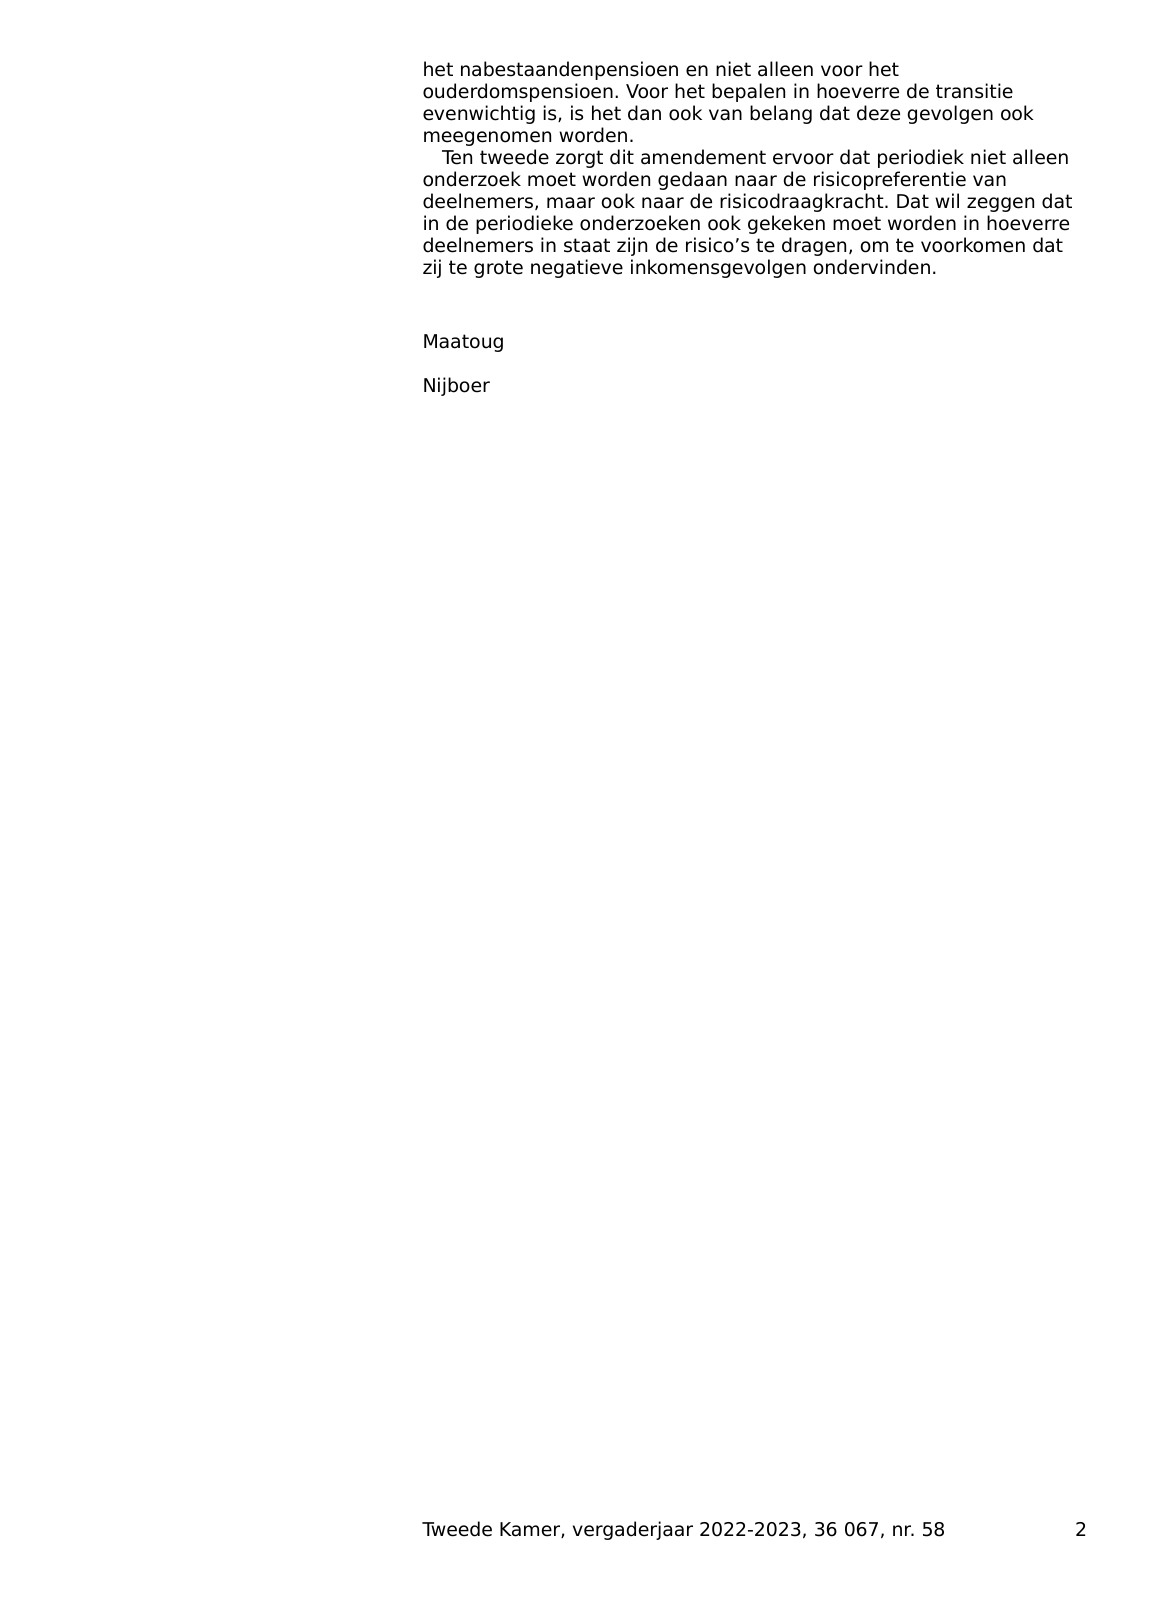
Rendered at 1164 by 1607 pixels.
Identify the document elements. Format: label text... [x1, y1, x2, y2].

text het nabestaandenpensioen en niet alleen voor het ouderdomspensioen. Voor het bepalen in hoeverre de transitie evenwichtig is, is het dan ook van belang dat deze gevolgen ook meegenomen worden. [422, 59, 1087, 147]
text Ten tweede zorgt dit amendement ervoor dat periodiek niet alleen onderzoek moet worden gedaan naar de risicopreferentie van deelnemers, maar ook naar de risicodraagkracht. Dat wil zeggen dat in de periodieke onderzoeken ook gekeken moet worden in hoeverre deelnemers in staat zijn de risico’s te dragen, om te voorkomen dat zij te grote negatieve inkomensgevolgen ondervinden. [422, 147, 1087, 279]
text Maatoug Nijboer [422, 309, 1087, 397]
